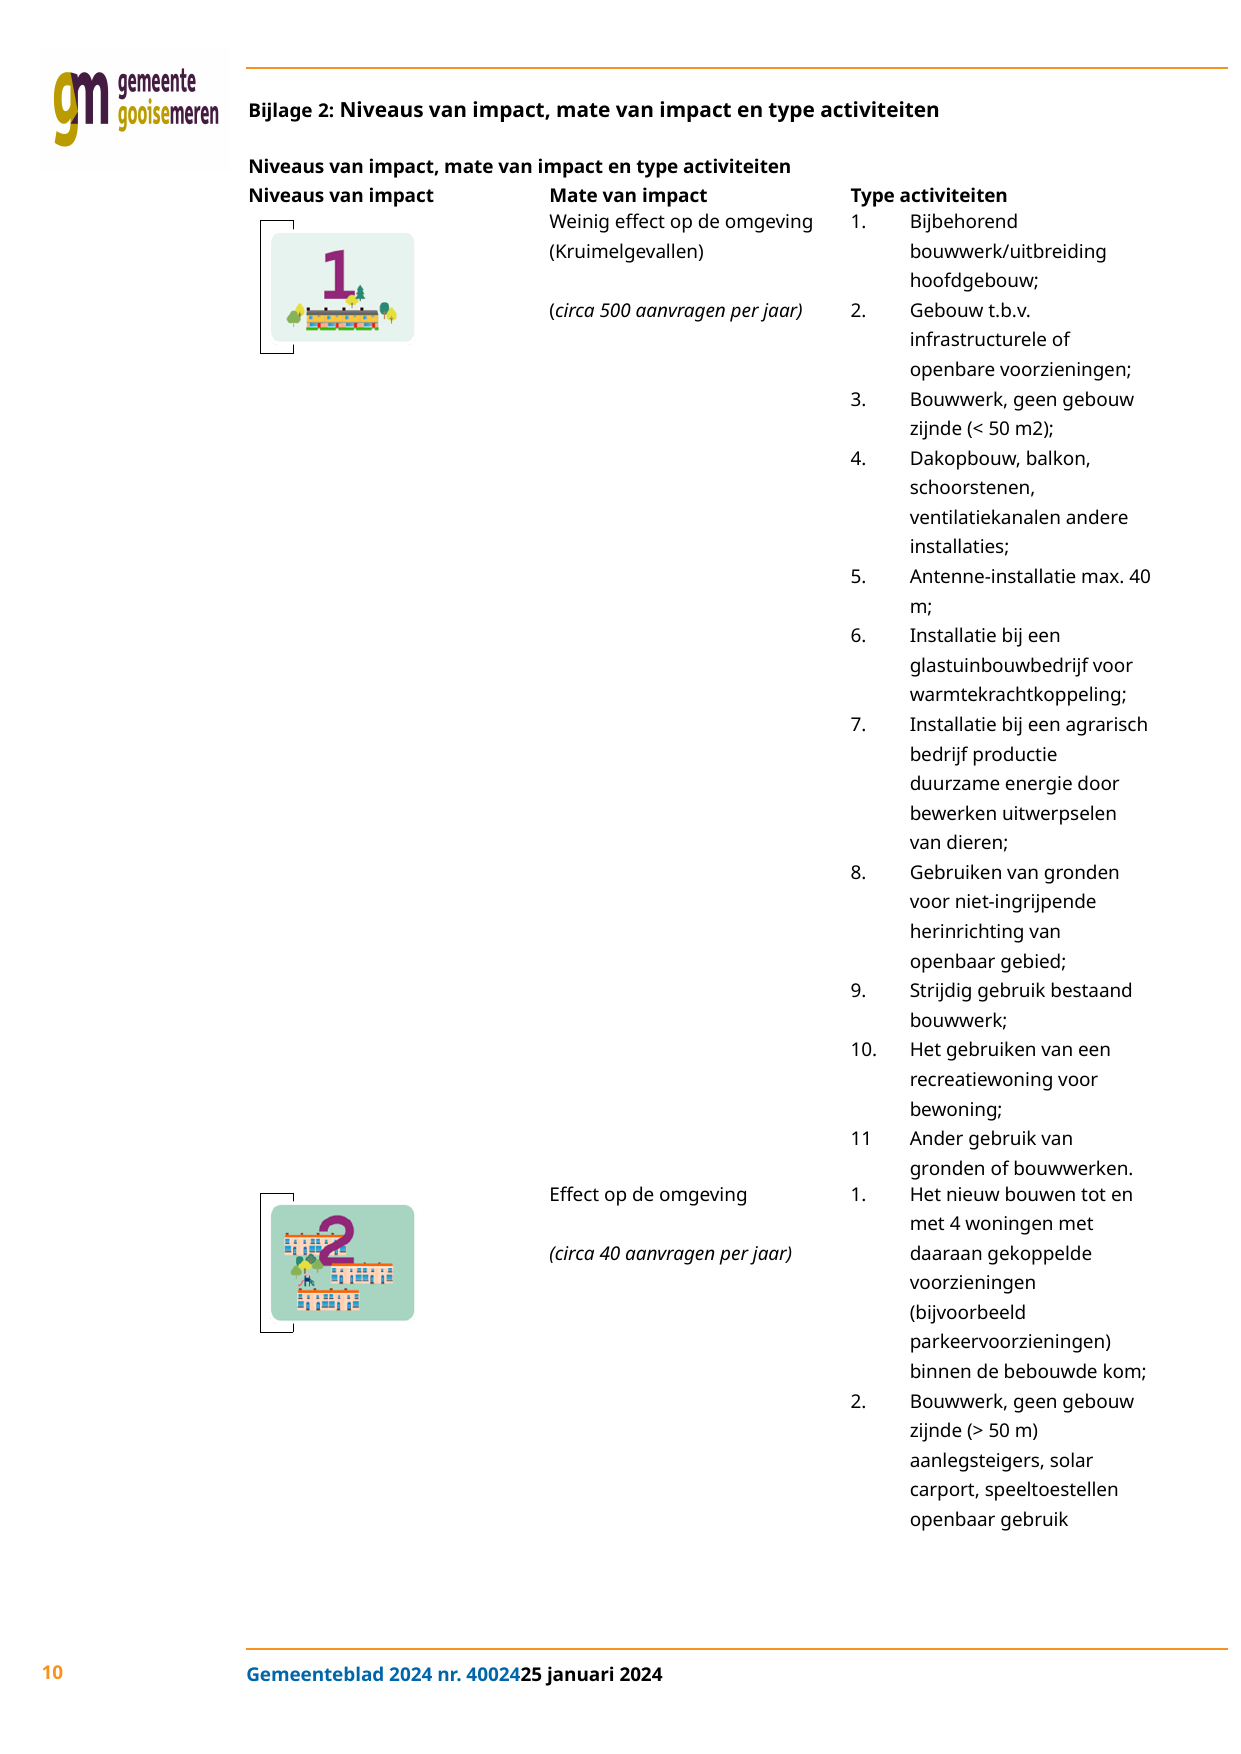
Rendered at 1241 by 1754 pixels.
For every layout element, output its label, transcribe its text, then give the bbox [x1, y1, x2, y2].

text Bijlage 2: Niveaus van impact, mate van impact en type activiteiten [248, 95, 1152, 123]
table_header Niveaus van impact [248, 183, 549, 208]
table_cell [248, 208, 549, 1181]
picture [268, 229, 417, 345]
table_cell Effect op de omgeving (circa 40 aanvragen per jaar) [549, 1181, 850, 1532]
table_cell Bijbehorend bouwwerk/uitbreiding hoofdgebouw; Gebouw t.b.v. infrastructurele of openbare voorzieningen; Bouwwerk, geen gebouw zijnde (< 50 m2); Dakopbouw, balkon, schoorstenen, ventilatiekanalen andere installaties; Antenne-installatie max. 40 m; Installatie bij een glastuinbouwbedrijf voor warmtekrachtkoppeling; Installatie bij een agrarisch bedrijf productie duurzame energie door bewerken uitwerpselen van dieren; Gebruiken van gronden voor niet-ingrijpende herinrichting van openbaar gebied; Strijdig gebruik bestaand bouwwerk; Het gebruiken van een recreatiewoning voor bewoning; Ander gebruik van gronden of bouwwerken. [850, 208, 1152, 1181]
table_header Type activiteiten [850, 183, 1152, 208]
table_cell Het nieuw bouwen tot en met 4 woningen met daaraan gekoppelde voorzieningen (bijvoorbeeld parkeervoorzieningen) binnen de bebouwde kom; Bouwwerk, geen gebouw zijnde (> 50 m) aanlegsteigers, solar carport, speeltoestellen openbaar gebruik [850, 1181, 1152, 1532]
table_header Mate van impact [549, 183, 850, 208]
table_cell Weinig effect op de omgeving (Kruimelgevallen) (circa 500 aanvragen per jaar) [549, 208, 850, 1181]
picture [268, 1201, 417, 1324]
picture [41, 47, 231, 172]
text Niveaus van impact, mate van impact en type activiteiten [248, 153, 1152, 179]
table_cell [248, 1181, 549, 1532]
